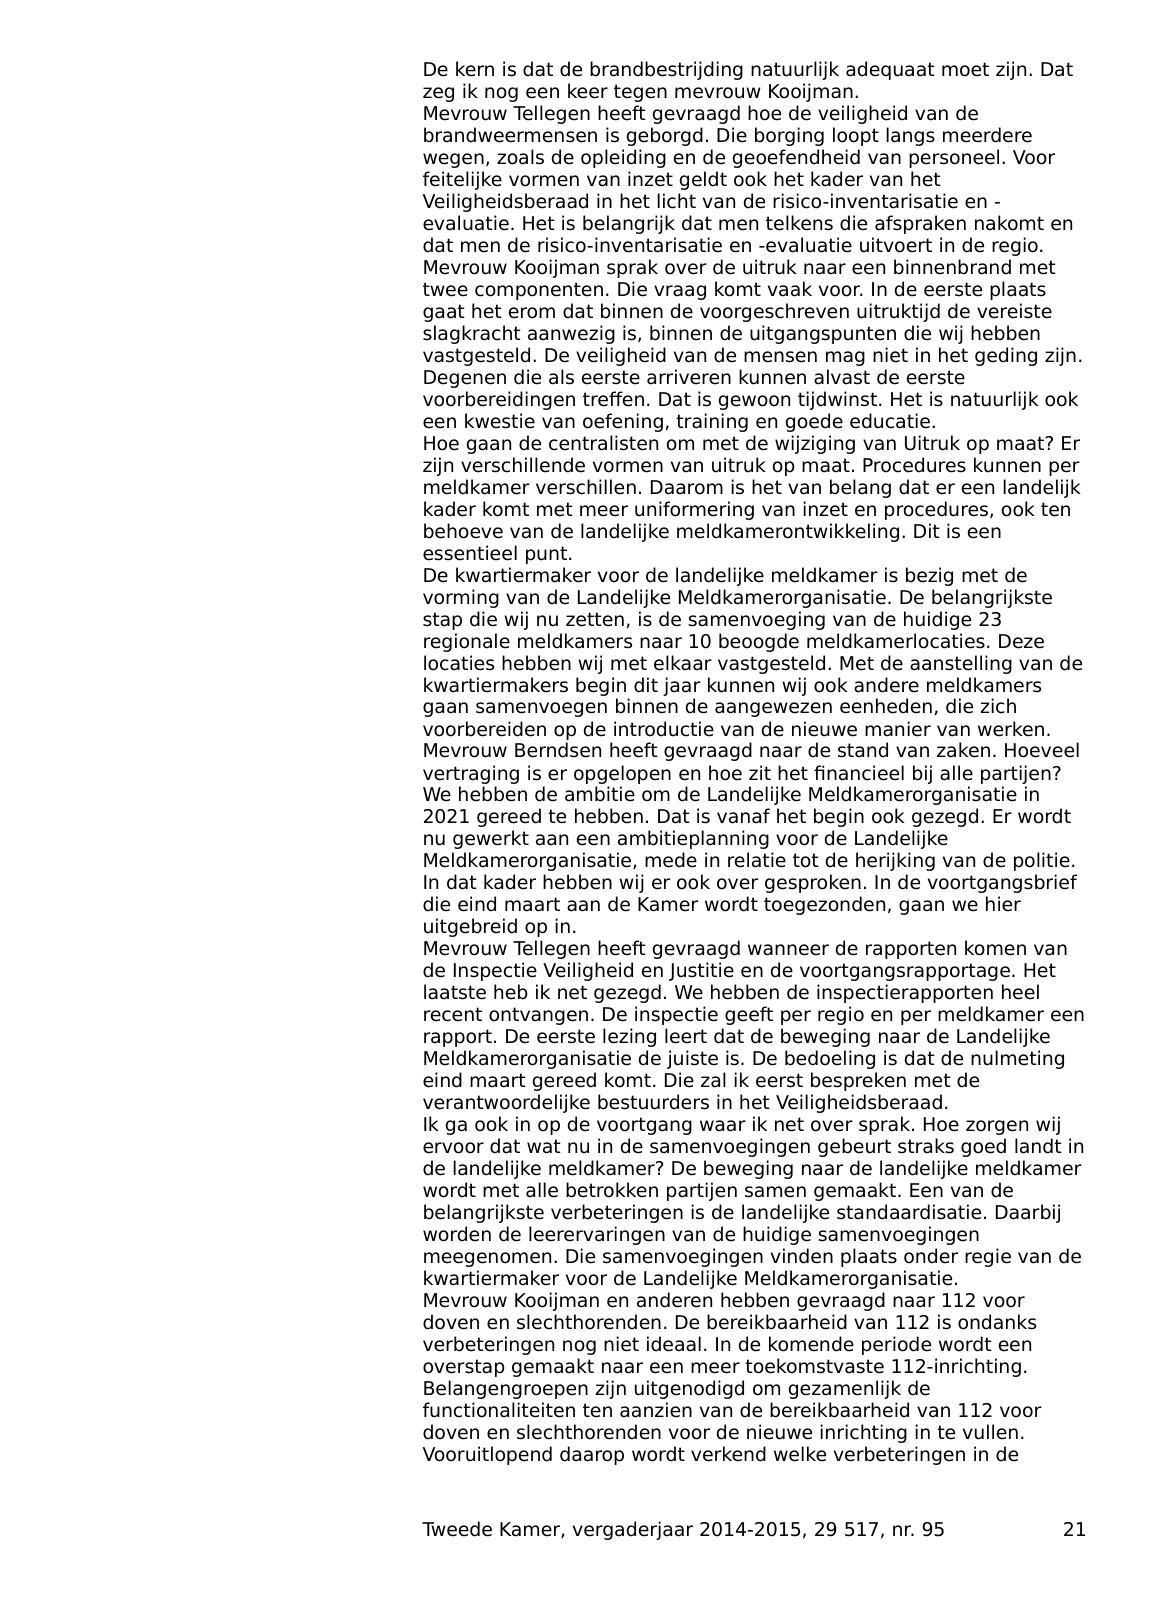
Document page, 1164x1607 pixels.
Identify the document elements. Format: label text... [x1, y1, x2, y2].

text Mevrouw Kooijman en anderen hebben gevraagd naar 112 voor doven en slechthorenden. De bereikbaarheid van 112 is ondanks verbeteringen nog niet ideaal. In de komende periode wordt een overstap gemaakt naar een meer toekomstvaste 112-inrichting. Belangengroepen zijn uitgenodigd om gezamenlijk de functionaliteiten ten aanzien van de bereikbaarheid van 112 voor doven en slechthorenden voor de nieuwe inrichting in te vullen. Vooruitlopend daarop wordt verkend welke verbeteringen in de [422, 1290, 1087, 1466]
text De kwartiermaker voor de landelijke meldkamer is bezig met de vorming van de Landelijke Meldkamerorganisatie. De belangrijkste stap die wij nu zetten, is de samenvoeging van de huidige 23 regionale meldkamers naar 10 beoogde meldkamerlocaties. Deze locaties hebben wij met elkaar vastgesteld. Met de aanstelling van de kwartiermakers begin dit jaar kunnen wij ook andere meldkamers gaan samenvoegen binnen de aangewezen eenheden, die zich voorbereiden op de introductie van de nieuwe manier van werken. [422, 564, 1087, 740]
text Mevrouw Kooijman sprak over de uitruk naar een binnenbrand met twee componenten. Die vraag komt vaak voor. In de eerste plaats gaat het erom dat binnen de voorgeschreven uitruktijd de vereiste slagkracht aanwezig is, binnen de uitgangspunten die wij hebben vastgesteld. De veiligheid van de mensen mag niet in het geding zijn. Degenen die als eerste arriveren kunnen alvast de eerste voorbereidingen treffen. Dat is gewoon tijdwinst. Het is natuurlijk ook een kwestie van oefening, training en goede educatie. [422, 257, 1087, 433]
text De kern is dat de brandbestrijding natuurlijk adequaat moet zijn. Dat zeg ik nog een keer tegen mevrouw Kooijman. [422, 59, 1087, 103]
text Mevrouw Tellegen heeft gevraagd hoe de veiligheid van de brandweermensen is geborgd. Die borging loopt langs meerdere wegen, zoals de opleiding en de geoefendheid van personeel. Voor feitelijke vormen van inzet geldt ook het kader van het Veiligheidsberaad in het licht van de risico-inventarisatie en -evaluatie. Het is belangrijk dat men telkens die afspraken nakomt en dat men de risico-inventarisatie en -evaluatie uitvoert in de regio. [422, 103, 1087, 257]
text Ik ga ook in op de voortgang waar ik net over sprak. Hoe zorgen wij ervoor dat wat nu in de samenvoegingen gebeurt straks goed landt in de landelijke meldkamer? De beweging naar de landelijke meldkamer wordt met alle betrokken partijen samen gemaakt. Een van de belangrijkste verbeteringen is de landelijke standaardisatie. Daarbij worden de leerervaringen van de huidige samenvoegingen meegenomen. Die samenvoegingen vinden plaats onder regie van de kwartiermaker voor de Landelijke Meldkamerorganisatie. [422, 1114, 1087, 1290]
text Mevrouw Berndsen heeft gevraagd naar de stand van zaken. Hoeveel vertraging is er opgelopen en hoe zit het financieel bij alle partijen? We hebben de ambitie om de Landelijke Meldkamerorganisatie in 2021 gereed te hebben. Dat is vanaf het begin ook gezegd. Er wordt nu gewerkt aan een ambitieplanning voor de Landelijke Meldkamerorganisatie, mede in relatie tot de herijking van de politie. In dat kader hebben wij er ook over gesproken. In de voortgangsbrief die eind maart aan de Kamer wordt toegezonden, gaan we hier uitgebreid op in. [422, 740, 1087, 938]
text Hoe gaan de centralisten om met de wijziging van Uitruk op maat? Er zijn verschillende vormen van uitruk op maat. Procedures kunnen per meldkamer verschillen. Daarom is het van belang dat er een landelijk kader komt met meer uniformering van inzet en procedures, ook ten behoeve van de landelijke meldkamerontwikkeling. Dit is een essentieel punt. [422, 433, 1087, 564]
text Mevrouw Tellegen heeft gevraagd wanneer de rapporten komen van de Inspectie Veiligheid en Justitie en de voortgangsrapportage. Het laatste heb ik net gezegd. We hebben de inspectierapporten heel recent ontvangen. De inspectie geeft per regio en per meldkamer een rapport. De eerste lezing leert dat de beweging naar de Landelijke Meldkamerorganisatie de juiste is. De bedoeling is dat de nulmeting eind maart gereed komt. Die zal ik eerst bespreken met de verantwoordelijke bestuurders in het Veiligheidsberaad. [422, 938, 1087, 1114]
